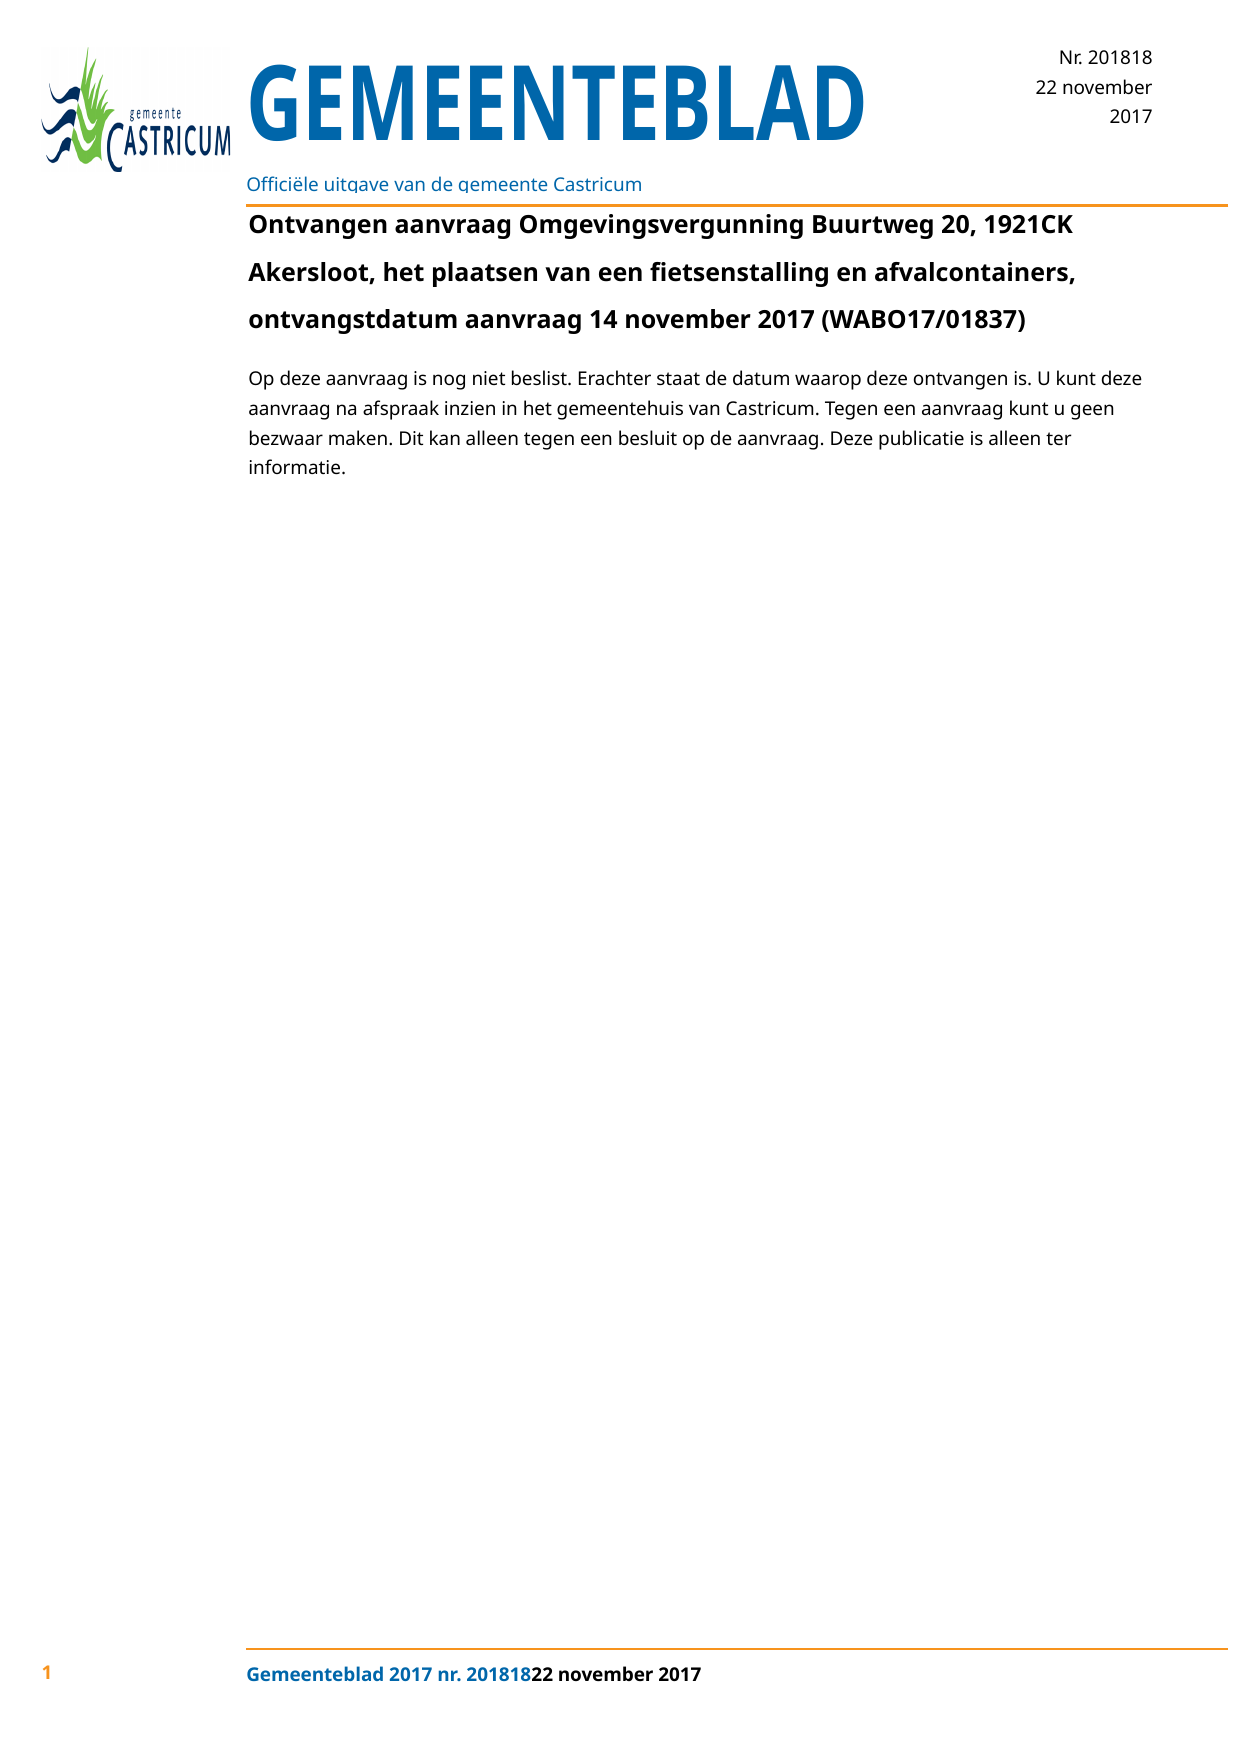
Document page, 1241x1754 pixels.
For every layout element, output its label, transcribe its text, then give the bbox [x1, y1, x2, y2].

picture [41, 47, 231, 172]
text Op deze aanvraag is nog niet beslist. Erachter staat de datum waarop deze ontvangen is. U kunt deze aanvraag na afspraak inzien in het gemeentehuis van Castricum. Tegen een aanvraag kunt u geen bezwaar maken. Dit kan alleen tegen een besluit op de aanvraag. Deze publicatie is alleen ter informatie. [248, 366, 1152, 480]
text Ontvangen aanvraag Omgevingsvergunning Buurtweg 20, 1921CK Akersloot, het plaatsen van een fietsenstalling en afvalcontainers, ontvangstdatum aanvraag 14 november 2017 (WABO17/01837) [248, 207, 1152, 336]
